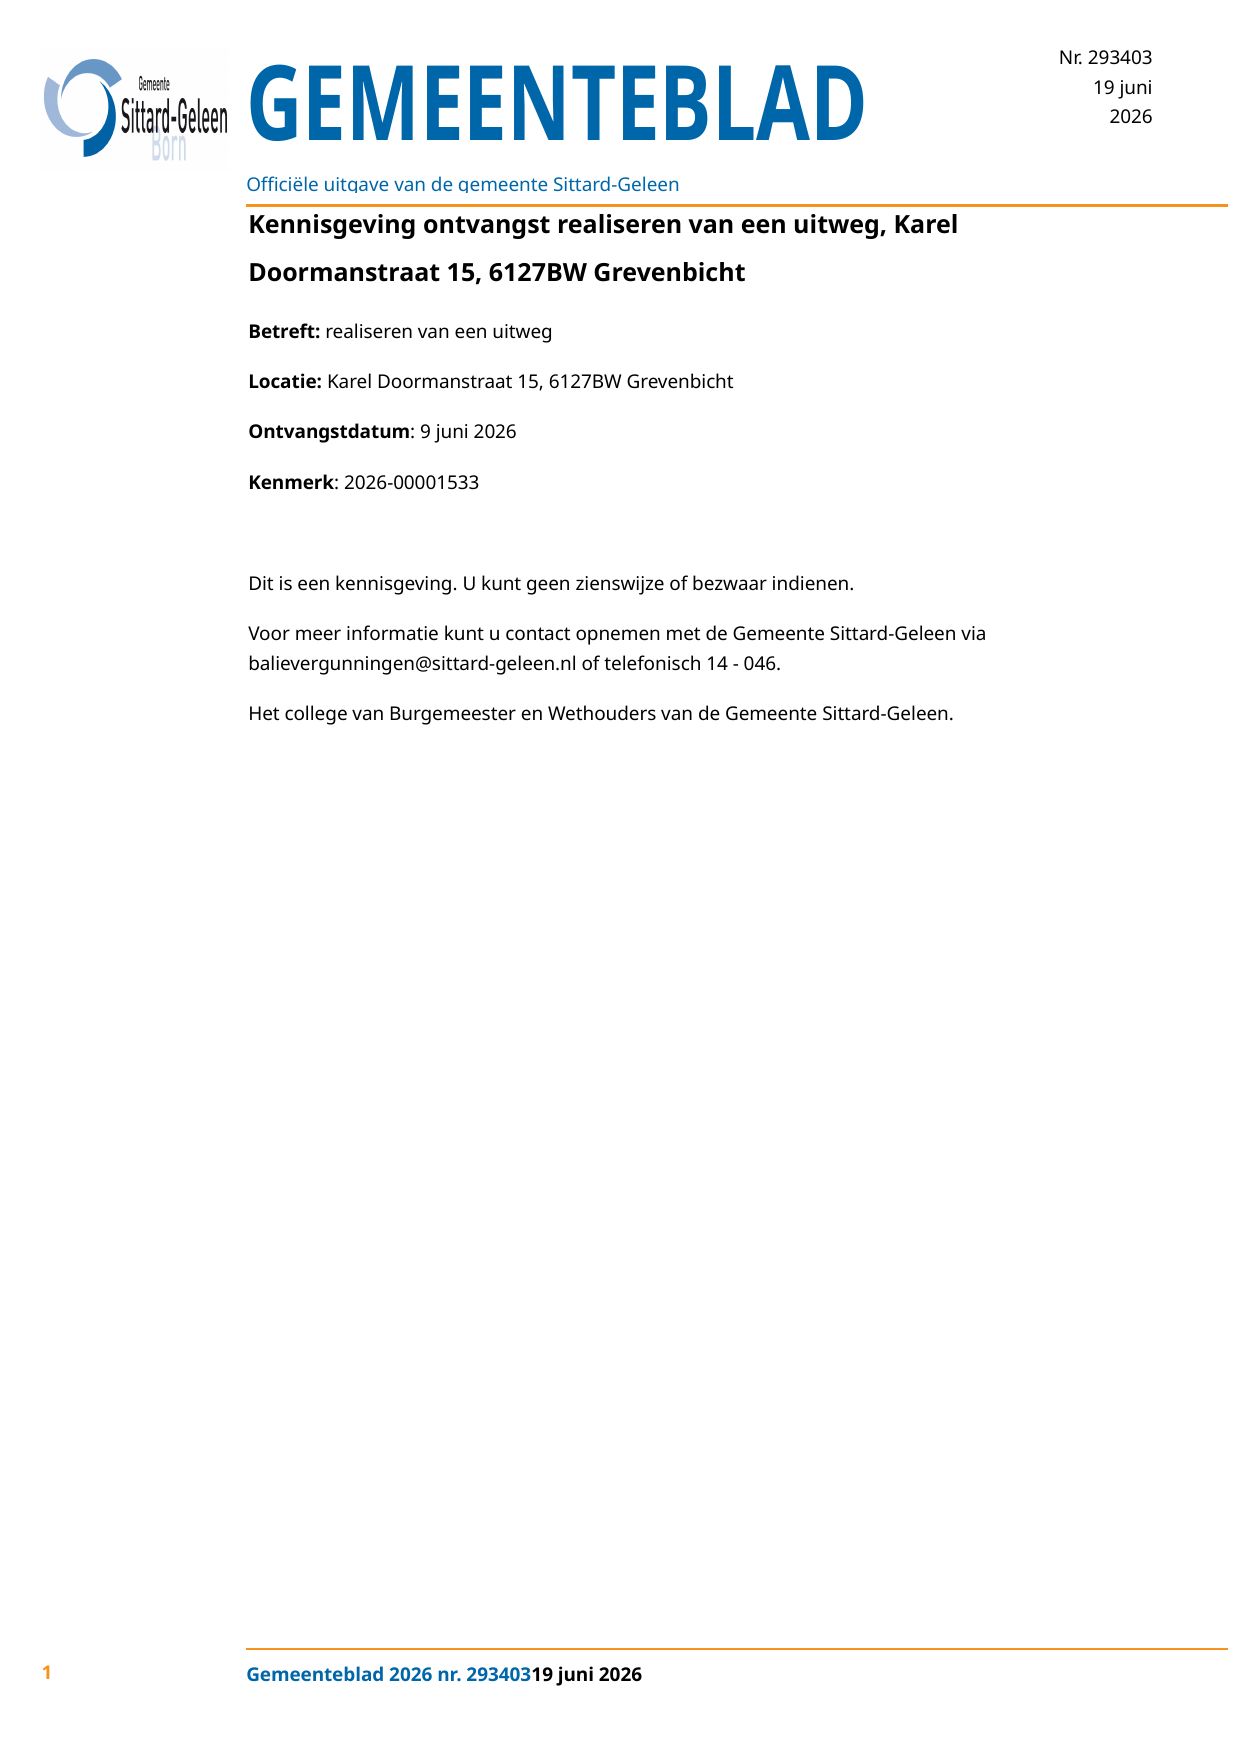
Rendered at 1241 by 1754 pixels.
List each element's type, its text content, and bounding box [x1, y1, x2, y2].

text Voor meer informatie kunt u contact opnemen met de Gemeente Sittard-Geleen via balievergunningen@sittard-geleen.nl of telefonisch 14 - 046. [248, 620, 1152, 676]
text Het college van Burgemeester en Wethouders van de Gemeente Sittard-Geleen. [248, 700, 1152, 726]
text Betreft: realiseren van een uitweg [248, 318, 1152, 344]
text Locatie: Karel Doormanstraat 15, 6127BW Grevenbicht [248, 368, 1152, 394]
text Dit is een kennisgeving. U kunt geen zienswijze of bezwaar indienen. [248, 570, 1152, 596]
text Kenmerk: 2026-00001533 [248, 469, 1152, 495]
picture [41, 47, 231, 172]
text Kennisgeving ontvangst realiseren van een uitweg, Karel Doormanstraat 15, 6127BW Grevenbicht [248, 207, 1152, 288]
text Ontvangstdatum: 9 juni 2026 [248, 419, 1152, 444]
